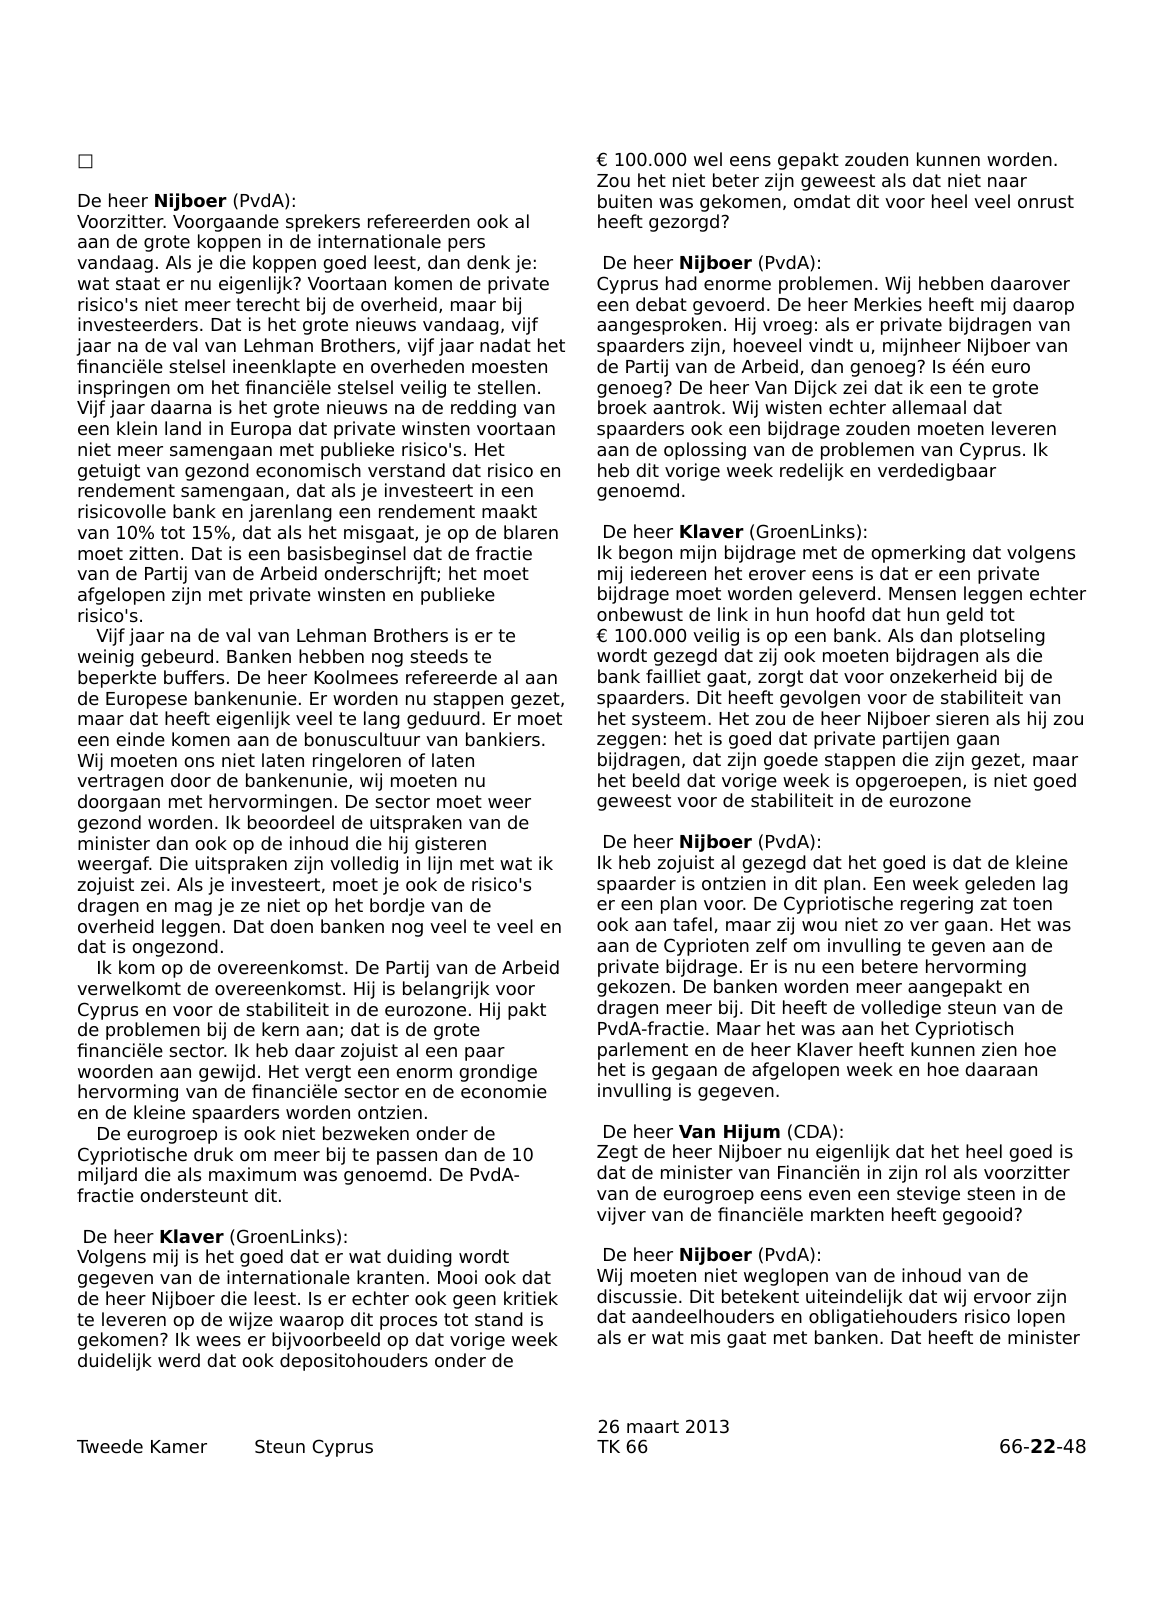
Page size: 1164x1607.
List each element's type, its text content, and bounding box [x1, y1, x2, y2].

text De heer Klaver (GroenLinks): [77, 1227, 567, 1247]
text Wij moeten niet weglopen van de inhoud van de discussie. Dit betekent uiteindelijk dat wij ervoor zijn dat aandeelhouders en obligatiehouders risico lopen als er wat mis gaat met banken. Dat heeft de minister [596, 1266, 1087, 1349]
text De heer Nijboer (PvdA): [596, 253, 1087, 274]
text De heer Nijboer (PvdA): [596, 832, 1087, 853]
text € 100.000 wel eens gepakt zouden kunnen worden. Zou het niet beter zijn geweest als dat niet naar buiten was gekomen, omdat dit voor heel veel onrust heeft gezorgd? [596, 150, 1087, 233]
text Ik begon mijn bijdrage met de opmerking dat volgens mij iedereen het erover eens is dat er een private bijdrage moet worden geleverd. Mensen leggen echter onbewust de link in hun hoofd dat hun geld tot € 100.000 veilig is op een bank. Als dan plotseling wordt gezegd dat zij ook moeten bijdragen als die bank failliet gaat, zorgt dat voor onzekerheid bij de spaarders. Dit heeft gevolgen voor de stabiliteit van het systeem. Het zou de heer Nijboer sieren als hij zou zeggen: het is goed dat private partijen gaan bijdragen, dat zijn goede stappen die zijn gezet, maar het beeld dat vorige week is opgeroepen, is niet goed geweest voor de stabiliteit in de eurozone [596, 543, 1087, 812]
text De heer Klaver (GroenLinks): [596, 522, 1087, 543]
text De heer Nijboer (PvdA): [77, 191, 567, 212]
text De heer Van Hijum (CDA): [596, 1122, 1087, 1142]
text Vijf jaar na de val van Lehman Brothers is er te weinig gebeurd. Banken hebben nog steeds te beperkte buffers. De heer Koolmees refereerde al aan de Europese bankenunie. Er worden nu stappen gezet, maar dat heeft eigenlijk veel te lang geduurd. Er moet een einde komen aan de bonuscultuur van bankiers. Wij moeten ons niet laten ringeloren of laten vertragen door de bankenunie, wij moeten nu doorgaan met hervormingen. De sector moet weer gezond worden. Ik beoordeel de uitspraken van de minister dan ook op de inhoud die hij gisteren weergaf. Die uitspraken zijn volledig in lijn met wat ik zojuist zei. Als je investeert, moet je ook de risico's dragen en mag je ze niet op het bordje van de overheid leggen. Dat doen banken nog veel te veel en dat is ongezond. [77, 626, 567, 958]
text Voorzitter. Voorgaande sprekers refereerden ook al aan de grote koppen in de internationale pers vandaag. Als je die koppen goed leest, dan denk je: wat staat er nu eigenlijk? Voortaan komen de private risico's niet meer terecht bij de overheid, maar bij investeerders. Dat is het grote nieuws vandaag, vijf jaar na de val van Lehman Brothers, vijf jaar nadat het financiële stelsel ineenklapte en overheden moesten inspringen om het financiële stelsel veilig te stellen. Vijf jaar daarna is het grote nieuws na de redding van een klein land in Europa dat private winsten voortaan niet meer samengaan met publieke risico's. Het getuigt van gezond economisch verstand dat risico en rendement samengaan, dat als je investeert in een risicovolle bank en jarenlang een rendement maakt van 10% tot 15%, dat als het misgaat, je op de blaren moet zitten. Dat is een basisbeginsel dat de fractie van de Partij van de Arbeid onderschrijft; het moet afgelopen zijn met private winsten en publieke risico's. [77, 212, 567, 626]
text Cyprus had enorme problemen. Wij hebben daarover een debat gevoerd. De heer Merkies heeft mij daarop aangesproken. Hij vroeg: als er private bijdragen van spaarders zijn, hoeveel vindt u, mijnheer Nijboer van de Partij van de Arbeid, dan genoeg? Is één euro genoeg? De heer Van Dijck zei dat ik een te grote broek aantrok. Wij wisten echter allemaal dat spaarders ook een bijdrage zouden moeten leveren aan de oplossing van de problemen van Cyprus. Ik heb dit vorige week redelijk en verdedigbaar genoemd. [596, 274, 1087, 502]
text De eurogroep is ook niet bezweken onder de Cypriotische druk om meer bij te passen dan de 10 miljard die als maximum was genoemd. De PvdA-fractie ondersteunt dit. [77, 1124, 567, 1207]
text Ik heb zojuist al gezegd dat het goed is dat de kleine spaarder is ontzien in dit plan. Een week geleden lag er een plan voor. De Cypriotische regering zat toen ook aan tafel, maar zij wou niet zo ver gaan. Het was aan de Cyprioten zelf om invulling te geven aan de private bijdrage. Er is nu een betere hervorming gekozen. De banken worden meer aangepakt en dragen meer bij. Dit heeft de volledige steun van de PvdA-fractie. Maar het was aan het Cypriotisch parlement en de heer Klaver heeft kunnen zien hoe het is gegaan de afgelopen week en hoe daaraan invulling is gegeven. [596, 853, 1087, 1102]
text Volgens mij is het goed dat er wat duiding wordt gegeven van de internationale kranten. Mooi ook dat de heer Nijboer die leest. Is er echter ook geen kritiek te leveren op de wijze waarop dit proces tot stand is gekomen? Ik wees er bijvoorbeeld op dat vorige week duidelijk werd dat ook depositohouders onder de [77, 1247, 567, 1372]
text Zegt de heer Nijboer nu eigenlijk dat het heel goed is dat de minister van Financiën in zijn rol als voorzitter van de eurogroep eens even een stevige steen in de vijver van de financiële markten heeft gegooid? [596, 1142, 1087, 1225]
text □ [77, 150, 567, 171]
text De heer Nijboer (PvdA): [596, 1245, 1087, 1266]
text Ik kom op de overeenkomst. De Partij van de Arbeid verwelkomt de overeenkomst. Hij is belangrijk voor Cyprus en voor de stabiliteit in de eurozone. Hij pakt de problemen bij de kern aan; dat is de grote financiële sector. Ik heb daar zojuist al een paar woorden aan gewijd. Het vergt een enorm grondige hervorming van de financiële sector en de economie en de kleine spaarders worden ontzien. [77, 958, 567, 1124]
